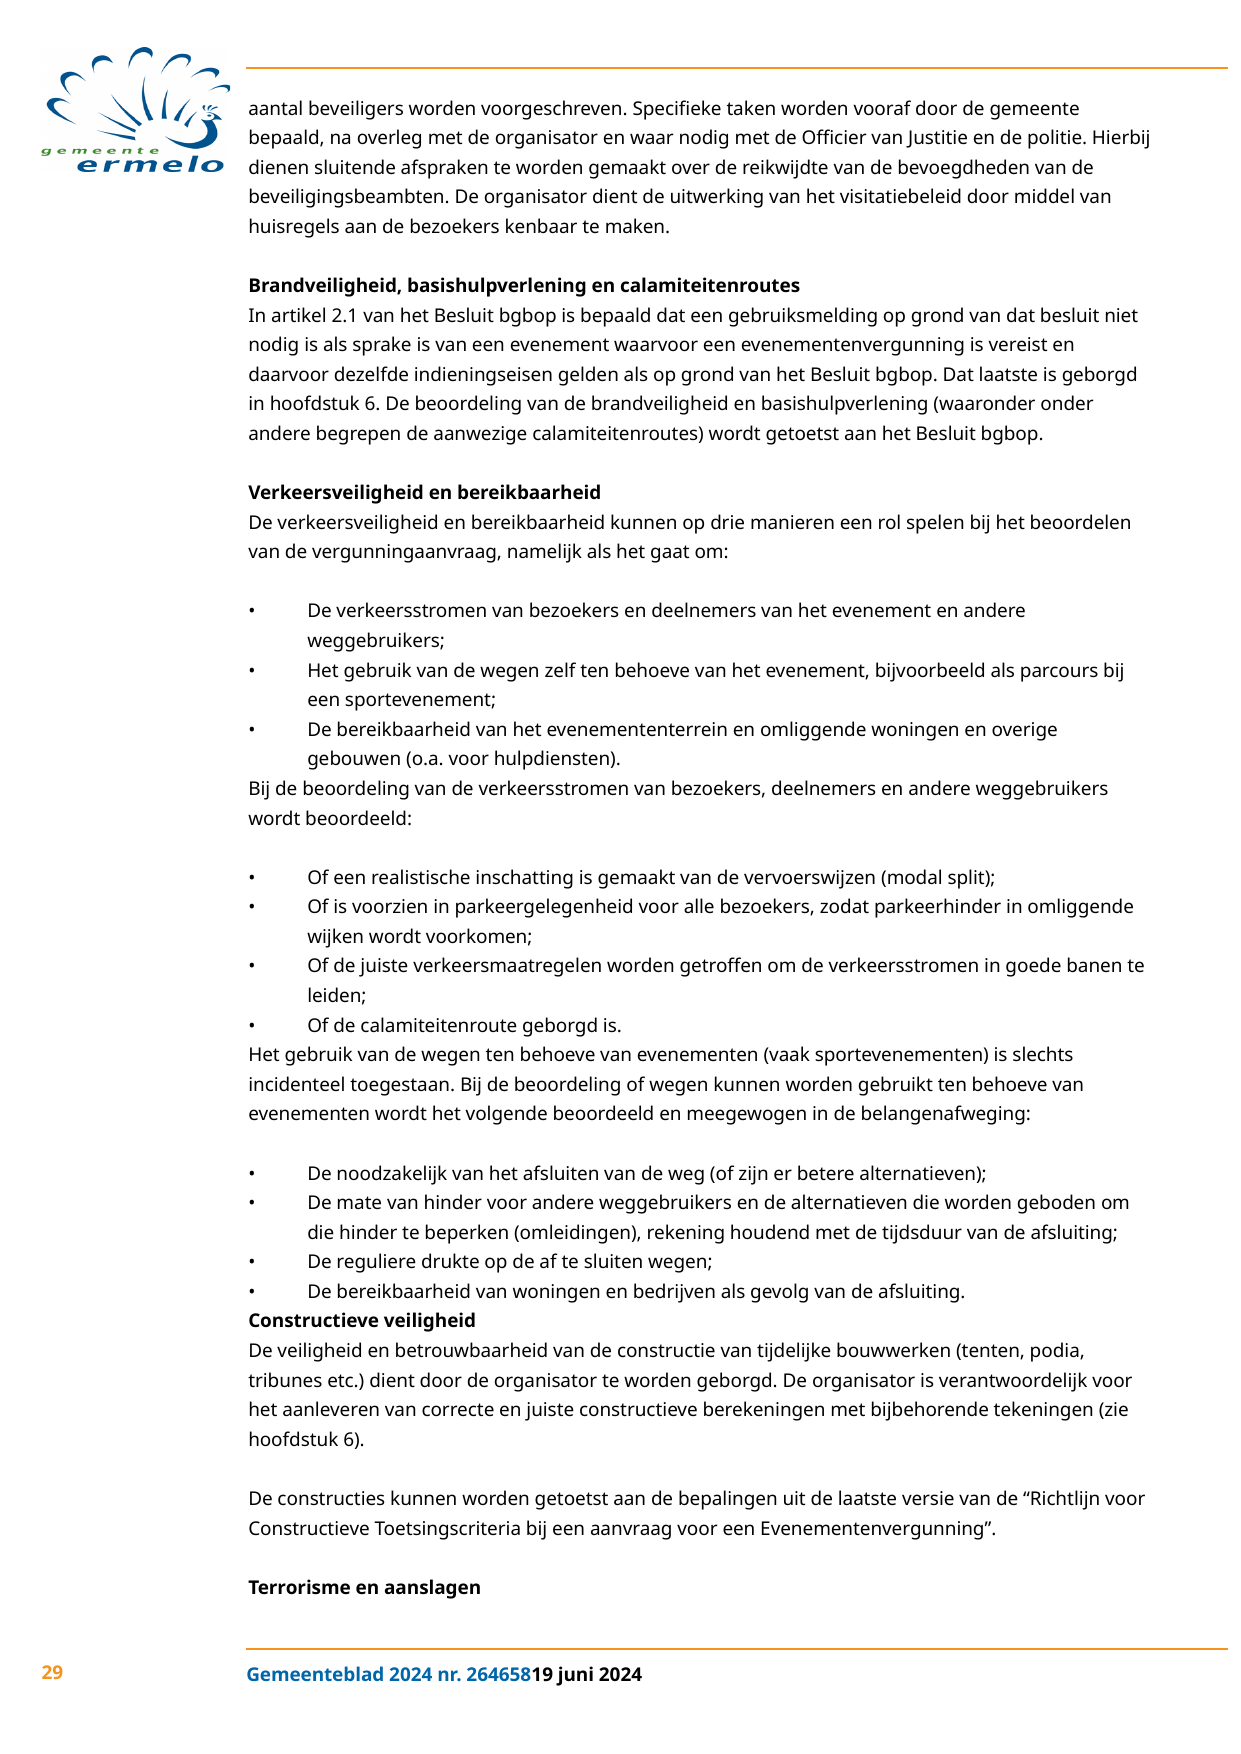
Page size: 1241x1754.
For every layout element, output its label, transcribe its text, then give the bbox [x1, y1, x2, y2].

text Bij de beoordeling van de verkeersstromen van bezoekers, deelnemers en andere weggebruikers wordt beoordeeld: [248, 775, 1152, 831]
text Het gebruik van de wegen ten behoeve van evenementen (vaak sportevenementen) is slechts incidenteel toegestaan. Bij de beoordeling of wegen kunnen worden gebruikt ten behoeve van evenementen wordt het volgende beoordeeld en meegewogen in de belangenafweging: [248, 1041, 1152, 1126]
text Brandveiligheid, basishulpverlening en calamiteitenroutes [248, 272, 1152, 298]
list De verkeersstromen van bezoekers en deelnemers van het evenement en andere weggebruikers; [248, 598, 1152, 653]
text De verkeersveiligheid en bereikbaarheid kunnen op drie manieren een rol spelen bij het beoordelen van de vergunningaanvraag, namelijk als het gaat om: [248, 509, 1152, 564]
text De veiligheid en betrouwbaarheid van de constructie van tijdelijke bouwwerken (tenten, podia, tribunes etc.) dient door de organisator te worden geborgd. De organisator is verantwoordelijk voor het aanleveren van correcte en juiste constructieve berekeningen met bijbehorende tekeningen (zie hoofdstuk 6). [248, 1337, 1152, 1452]
list De reguliere drukte op de af te sluiten wegen; [248, 1248, 1152, 1274]
list De bereikbaarheid van het evenemententerrein en omliggende woningen en overige gebouwen (o.a. voor hulpdiensten). [248, 716, 1152, 771]
text In artikel 2.1 van het Besluit bgbop is bepaald dat een gebruiksmelding op grond van dat besluit niet nodig is als sprake is van een evenement waarvoor een evenementenvergunning is vereist en daarvoor dezelfde indieningseisen gelden als op grond van het Besluit bgbop. Dat laatste is geborgd in hoofdstuk 6. De beoordeling van de brandveiligheid en basishulpverlening (waaronder onder andere begrepen de aanwezige calamiteitenroutes) wordt getoetst aan het Besluit bgbop. [248, 302, 1152, 446]
text aantal beveiligers worden voorgeschreven. Specifieke taken worden vooraf door de gemeente bepaald, na overleg met de organisator en waar nodig met de Officier van Justitie en de politie. Hierbij dienen sluitende afspraken te worden gemaakt over de reikwijdte van de bevoegdheden van de beveiligingsbeambten. De organisator dient de uitwerking van het visitatiebeleid door middel van huisregels aan de bezoekers kenbaar te maken. [248, 95, 1152, 239]
list De noodzakelijk van het afsluiten van de weg (of zijn er betere alternatieven); [248, 1160, 1152, 1186]
text Terrorisme en aanslagen [248, 1574, 1152, 1600]
list Of een realistische inschatting is gemaakt van de vervoerswijzen (modal split); [248, 864, 1152, 890]
list De bereikbaarheid van woningen en bedrijven als gevolg van de afsluiting. [248, 1278, 1152, 1304]
list Of de juiste verkeersmaatregelen worden getroffen om de verkeersstromen in goede banen te leiden; [248, 953, 1152, 1008]
list De mate van hinder voor andere weggebruikers en de alternatieven die worden geboden om die hinder te beperken (omleidingen), rekening houdend met de tijdsduur van de afsluiting; [248, 1189, 1152, 1245]
text Constructieve veiligheid [248, 1308, 1152, 1333]
list Of de calamiteitenroute geborgd is. [248, 1012, 1152, 1038]
picture [41, 47, 231, 172]
list Of is voorzien in parkeergelegenheid voor alle bezoekers, zodat parkeerhinder in omliggende wijken wordt voorkomen; [248, 893, 1152, 949]
text De constructies kunnen worden getoetst aan de bepalingen uit de laatste versie van de “Richtlijn voor Constructieve Toetsingscriteria bij een aanvraag voor een Evenementenvergunning”. [248, 1485, 1152, 1541]
list Het gebruik van de wegen zelf ten behoeve van het evenement, bijvoorbeeld als parcours bij een sportevenement; [248, 657, 1152, 712]
text Verkeersveiligheid en bereikbaarheid [248, 479, 1152, 505]
